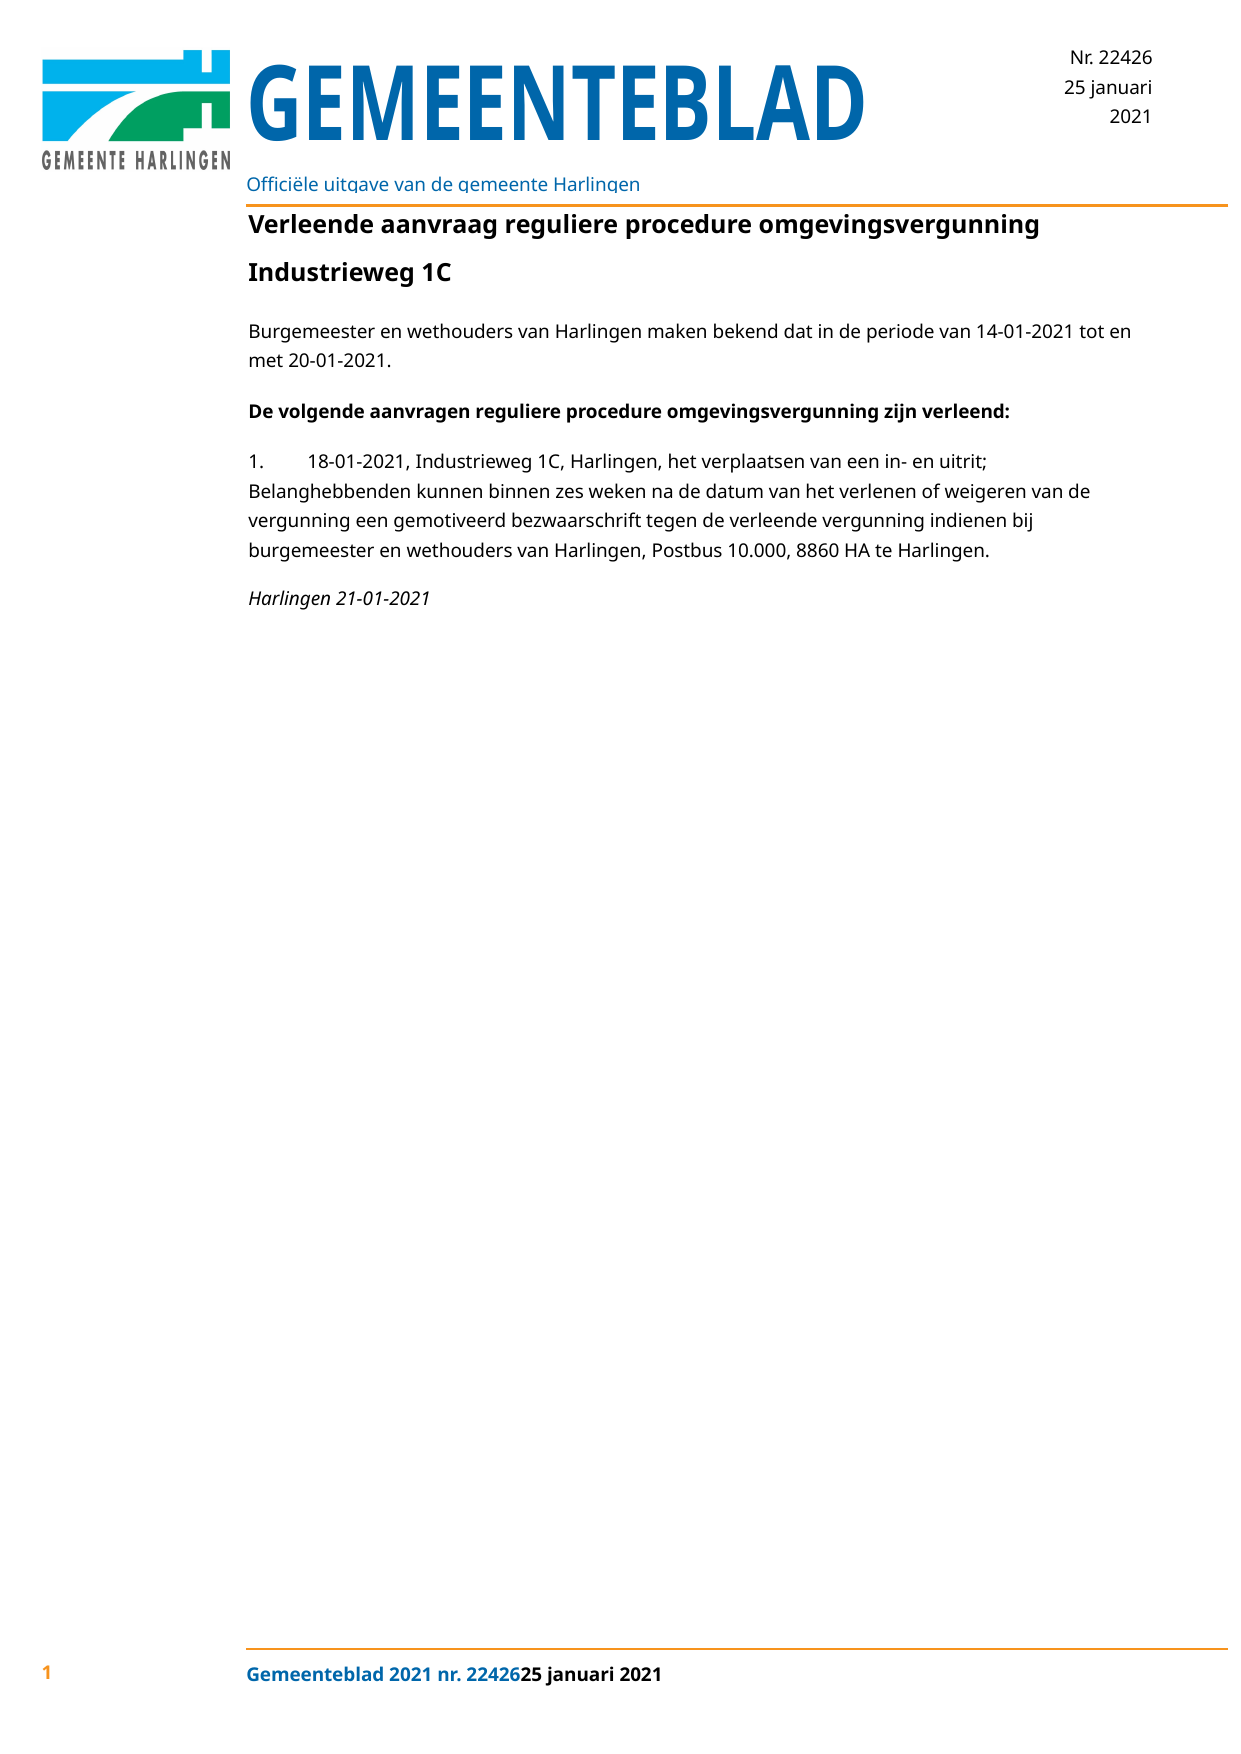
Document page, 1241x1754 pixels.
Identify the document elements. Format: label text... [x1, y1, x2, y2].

text Belanghebbenden kunnen binnen zes weken na de datum van het verlenen of weigeren van de vergunning een gemotiveerd bezwaarschrift tegen de verleende vergunning indienen bij burgemeester en wethouders van Harlingen, Postbus 10.000, 8860 HA te Harlingen. [248, 478, 1152, 563]
text De volgende aanvragen reguliere procedure omgevingsvergunning zijn verleend: [248, 398, 1152, 424]
list 18-01-2021, Industrieweg 1C, Harlingen, het verplaatsen van een in- en uitrit; [248, 448, 1152, 474]
text Verleende aanvraag reguliere procedure omgevingsvergunning Industrieweg 1C [248, 207, 1152, 288]
text Harlingen 21-01-2021 [248, 585, 1152, 611]
text Burgemeester en wethouders van Harlingen maken bekend dat in de periode van 14-01-2021 tot en met 20-01-2021. [248, 318, 1152, 373]
picture [41, 47, 231, 172]
